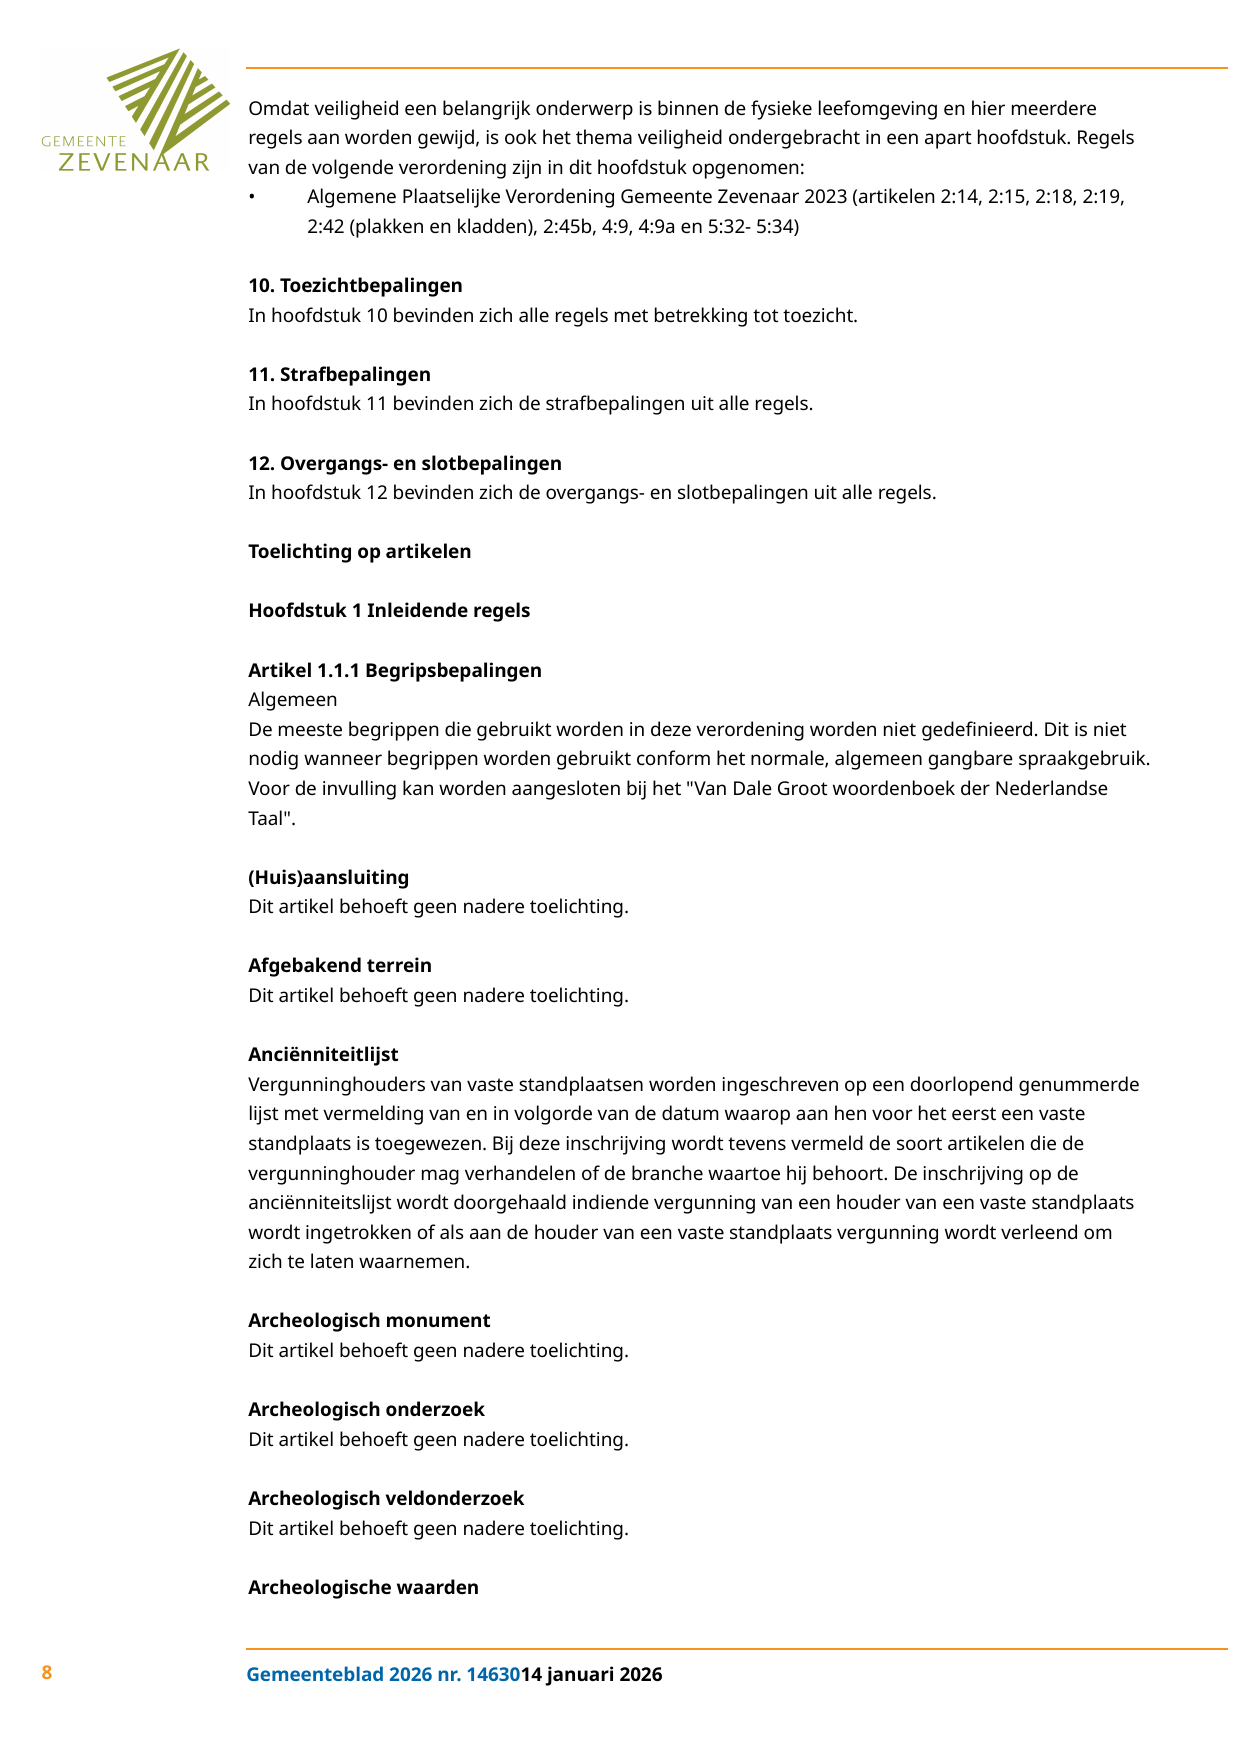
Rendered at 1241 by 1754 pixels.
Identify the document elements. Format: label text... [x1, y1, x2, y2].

text Toelichting op artikelen [248, 538, 1152, 564]
text Anciënniteitlijst [248, 1041, 1152, 1067]
text Archeologisch veldonderzoek [248, 1485, 1152, 1511]
text Archeologische waarden [248, 1574, 1152, 1600]
text Vergunninghouders van vaste standplaatsen worden ingeschreven op een doorlopend genummerde lijst met vermelding van en in volgorde van de datum waarop aan hen voor het eerst een vaste standplaats is toegewezen. Bij deze inschrijving wordt tevens vermeld de soort artikelen die de vergunninghouder mag verhandelen of de branche waartoe hij behoort. De inschrijving op de anciënniteitslijst wordt doorgehaald indiende vergunning van een houder van een vaste standplaats wordt ingetrokken of als aan de houder van een vaste standplaats vergunning wordt verleend om zich te laten waarnemen. [248, 1071, 1152, 1274]
text Hoofdstuk 1 Inleidende regels [248, 598, 1152, 623]
text Artikel 1.1.1 Begripsbepalingen [248, 657, 1152, 683]
text Afgebakend terrein [248, 953, 1152, 978]
text In hoofdstuk 12 bevinden zich de overgangs- en slotbepalingen uit alle regels. [248, 479, 1152, 505]
list Algemene Plaatselijke Verordening Gemeente Zevenaar 2023 (artikelen 2:14, 2:15, 2:18, 2:19, 2:42 (plakken en kladden), 2:45b, 4:9, 4:9a en 5:32- 5:34) [248, 183, 1152, 239]
text Algemeen [248, 686, 1152, 712]
text 11. Strafbepalingen [248, 361, 1152, 387]
text Archeologisch monument [248, 1308, 1152, 1333]
text Dit artikel behoeft geen nadere toelichting. [248, 1515, 1152, 1541]
text (Huis)aansluiting [248, 864, 1152, 890]
text Dit artikel behoeft geen nadere toelichting. [248, 893, 1152, 919]
picture [41, 47, 231, 172]
text Archeologisch onderzoek [248, 1396, 1152, 1422]
text Omdat veiligheid een belangrijk onderwerp is binnen de fysieke leefomgeving en hier meerdere regels aan worden gewijd, is ook het thema veiligheid ondergebracht in een apart hoofdstuk. Regels van de volgende verordening zijn in dit hoofdstuk opgenomen: [248, 95, 1152, 180]
text Dit artikel behoeft geen nadere toelichting. [248, 1337, 1152, 1363]
text Dit artikel behoeft geen nadere toelichting. [248, 1426, 1152, 1452]
text 10. Toezichtbepalingen [248, 272, 1152, 298]
text In hoofdstuk 11 bevinden zich de strafbepalingen uit alle regels. [248, 391, 1152, 416]
text In hoofdstuk 10 bevinden zich alle regels met betrekking tot toezicht. [248, 302, 1152, 328]
text Dit artikel behoeft geen nadere toelichting. [248, 982, 1152, 1008]
text De meeste begrippen die gebruikt worden in deze verordening worden niet gedefinieerd. Dit is niet nodig wanneer begrippen worden gebruikt conform het normale, algemeen gangbare spraakgebruik. Voor de invulling kan worden aangesloten bij het "Van Dale Groot woordenboek der Nederlandse Taal". [248, 716, 1152, 831]
text 12. Overgangs- en slotbepalingen [248, 450, 1152, 476]
